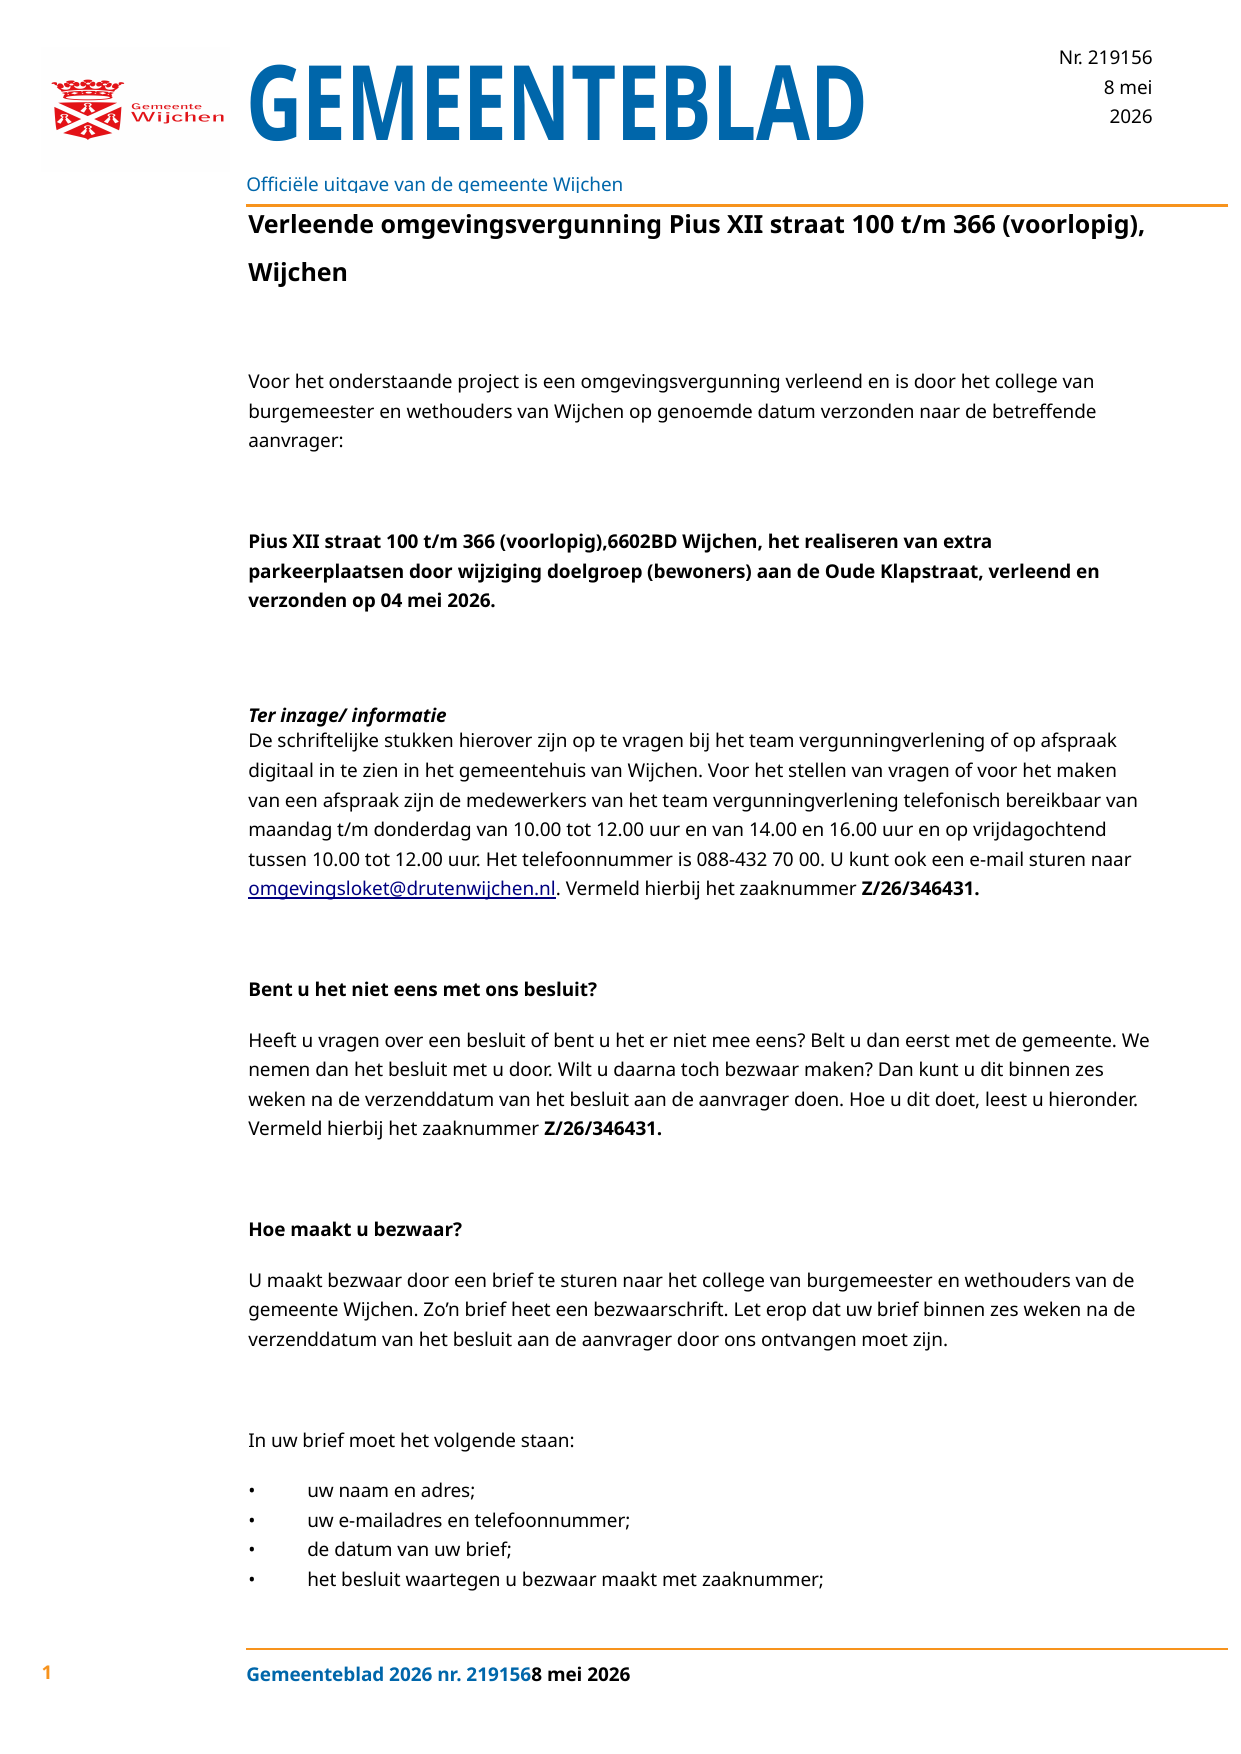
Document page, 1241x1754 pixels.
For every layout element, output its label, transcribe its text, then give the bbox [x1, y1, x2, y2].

text Pius XII straat 100 t/m 366 (voorlopig),6602BD Wijchen, het realiseren van extra parkeerplaatsen door wijziging doelgroep (bewoners) aan de Oude Klapstraat, verleend en verzonden op 04 mei 2026. [248, 528, 1152, 613]
text Verleende omgevingsvergunning Pius XII straat 100 t/m 366 (voorlopig), Wijchen [248, 207, 1152, 288]
list het besluit waartegen u bezwaar maakt met zaaknummer; [248, 1566, 1152, 1592]
list uw naam en adres; [248, 1477, 1152, 1503]
text Voor het onderstaande project is een omgevingsvergunning verleend en is door het college van burgemeester en wethouders van Wijchen op genoemde datum verzonden naar de betreffende aanvrager: [248, 368, 1152, 453]
list de datum van uw brief; [248, 1536, 1152, 1562]
text Heeft u vragen over een besluit of bent u het er niet mee eens? Belt u dan eerst met de gemeente. We nemen dan het besluit met u door. Wilt u daarna toch bezwaar maken? Dan kunt u dit binnen zes weken na de verzenddatum van het besluit aan de aanvrager doen. Hoe u dit doet, leest u hieronder. Vermeld hierbij het zaaknummer Z/26/346431. [248, 1027, 1152, 1141]
text Ter inzage/ informatie [248, 702, 1152, 728]
text De schriftelijke stukken hierover zijn op te vragen bij het team vergunningverlening of op afspraak digitaal in te zien in het gemeentehuis van Wijchen. Voor het stellen van vragen of voor het maken van een afspraak zijn de medewerkers van het team vergunningverlening telefonisch bereikbaar van maandag t/m donderdag van 10.00 tot 12.00 uur en van 14.00 en 16.00 uur en op vrijdagochtend tussen 10.00 tot 12.00 uur. Het telefoonnummer is 088-432 70 00. U kunt ook een e-mail sturen naar omgevingsloket@drutenwijchen.nl. Vermeld hierbij het zaaknummer Z/26/346431. [248, 728, 1152, 901]
text In uw brief moet het volgende staan: [248, 1427, 1152, 1452]
text Bent u het niet eens met ons besluit? [248, 976, 1152, 1002]
text Hoe maakt u bezwaar? [248, 1216, 1152, 1242]
picture [41, 47, 231, 172]
text U maakt bezwaar door een brief te sturen naar het college van burgemeester en wethouders van de gemeente Wijchen. Zo’n brief heet een bezwaarschrift. Let erop dat uw brief binnen zes weken na de verzenddatum van het besluit aan de aanvrager door ons ontvangen moet zijn. [248, 1267, 1152, 1352]
list uw e-mailadres en telefoonnummer; [248, 1507, 1152, 1532]
